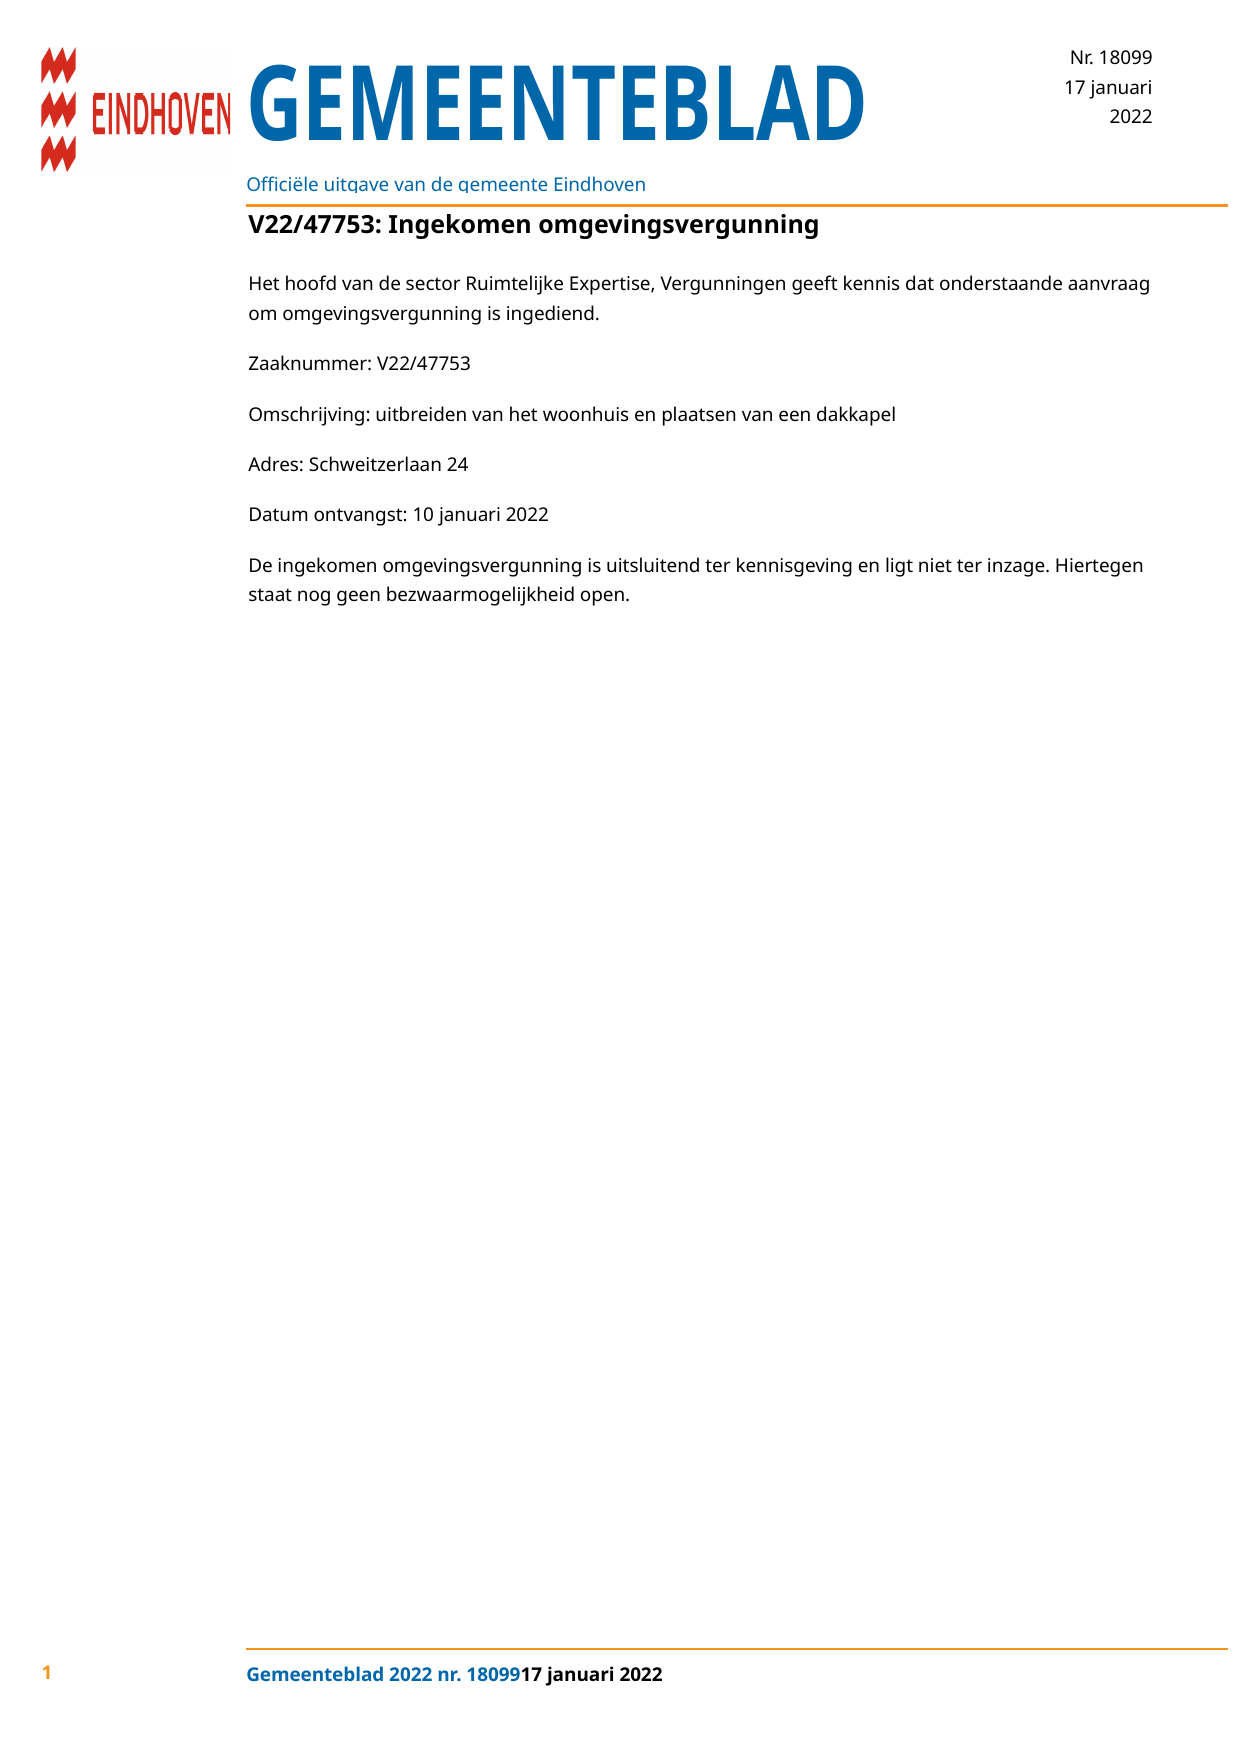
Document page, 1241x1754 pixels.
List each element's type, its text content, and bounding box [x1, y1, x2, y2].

text Adres: Schweitzerlaan 24 [248, 451, 1152, 477]
text Omschrijving: uitbreiden van het woonhuis en plaatsen van een dakkapel [248, 401, 1152, 426]
text V22/47753: Ingekomen omgevingsvergunning [248, 207, 1152, 241]
picture [41, 47, 231, 172]
text Het hoofd van de sector Ruimtelijke Expertise, Vergunningen geeft kennis dat onderstaande aanvraag om omgevingsvergunning is ingediend. [248, 270, 1152, 326]
text De ingekomen omgevingsvergunning is uitsluitend ter kennisgeving en ligt niet ter inzage. Hiertegen staat nog geen bezwaarmogelijkheid open. [248, 552, 1152, 607]
text Datum ontvangst: 10 januari 2022 [248, 502, 1152, 527]
text Zaaknummer: V22/47753 [248, 350, 1152, 376]
